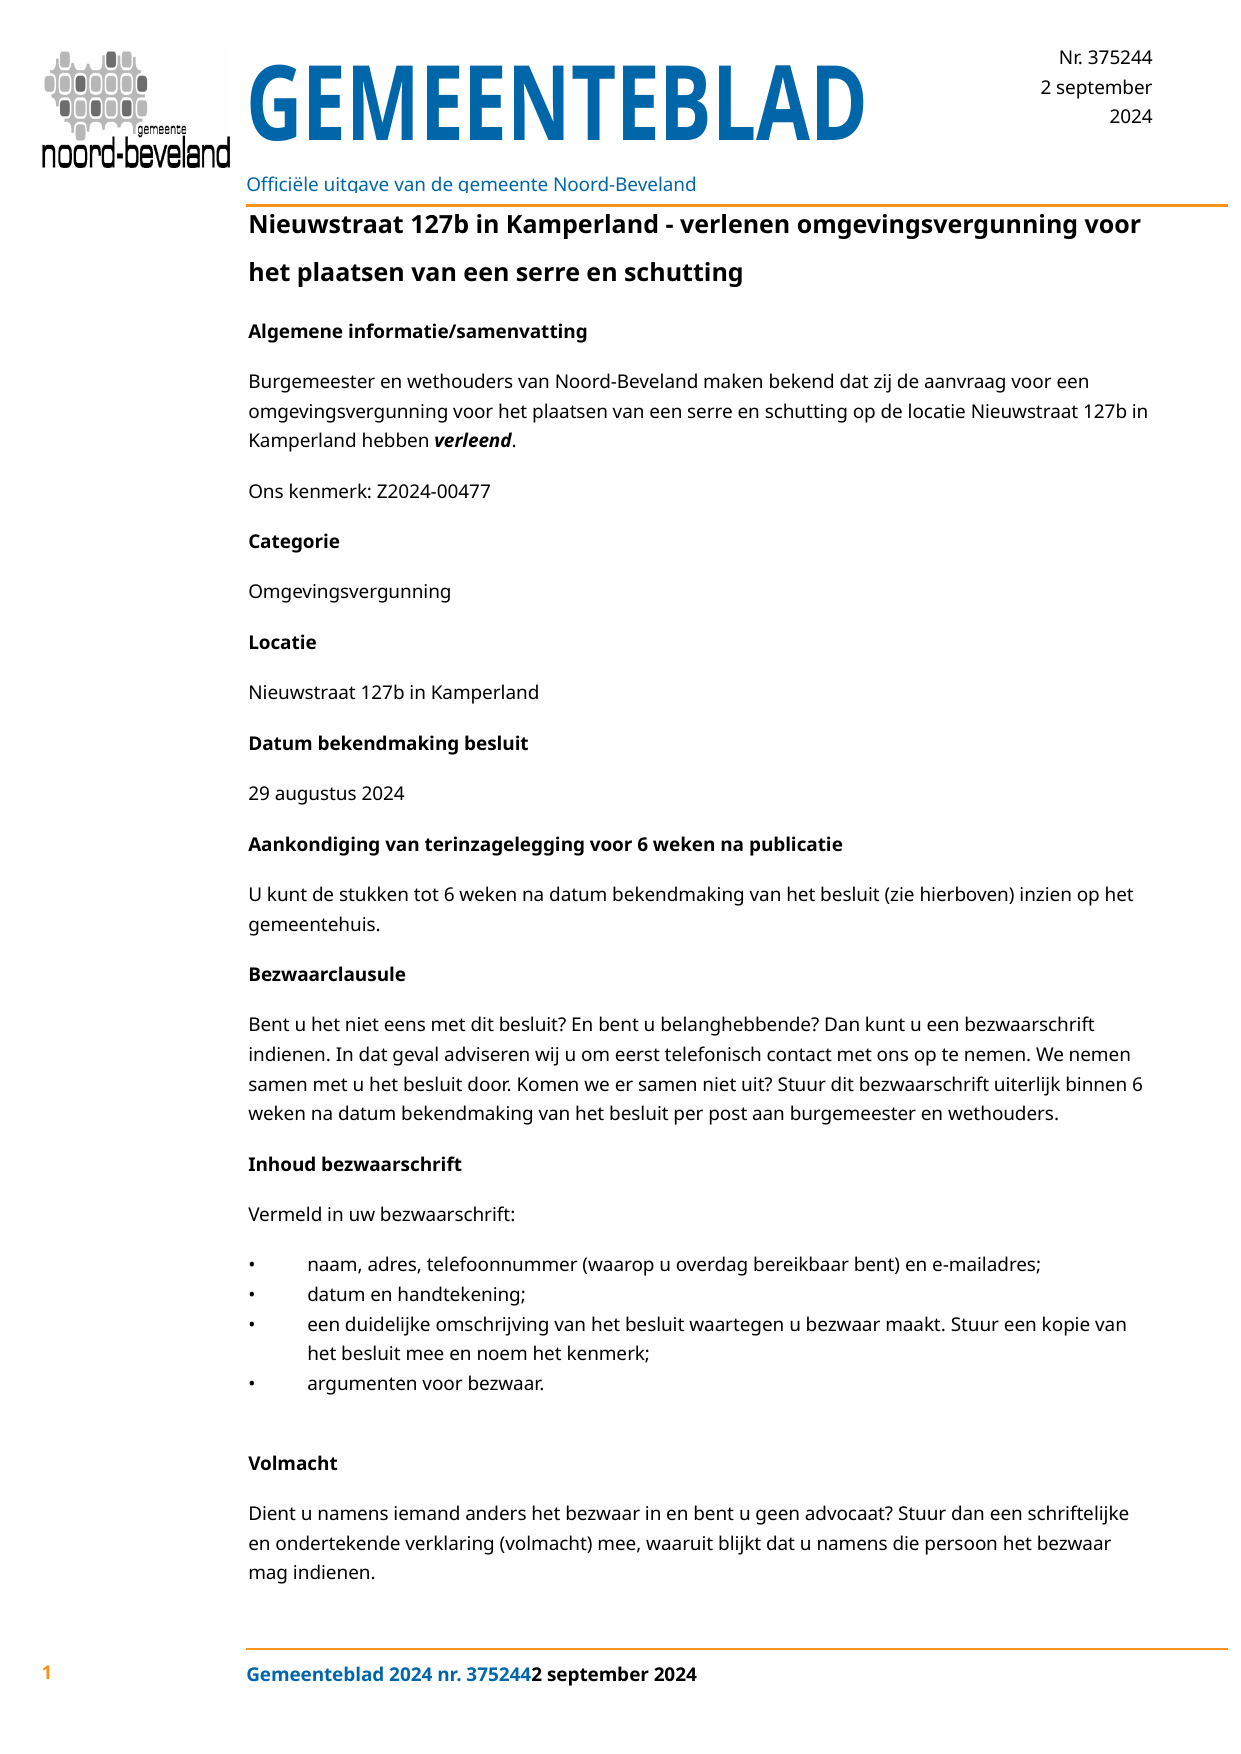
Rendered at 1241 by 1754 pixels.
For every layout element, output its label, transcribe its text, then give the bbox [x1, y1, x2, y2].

text Algemene informatie/samenvatting [248, 318, 1152, 344]
list naam, adres, telefoonnummer (waarop u overdag bereikbaar bent) en e-mailadres; [248, 1252, 1152, 1277]
text Vermeld in uw bezwaarschrift: [248, 1201, 1152, 1227]
list een duidelijke omschrijving van het besluit waartegen u bezwaar maakt. Stuur een kopie van het besluit mee en noem het kenmerk; [248, 1311, 1152, 1366]
text Categorie [248, 528, 1152, 554]
picture [41, 47, 231, 172]
list datum en handtekening; [248, 1281, 1152, 1307]
text Nieuwstraat 127b in Kamperland - verlenen omgevingsvergunning voor het plaatsen van een serre en schutting [248, 207, 1152, 288]
text Volmacht [248, 1450, 1152, 1476]
text Burgemeester en wethouders van Noord-Beveland maken bekend dat zij de aanvraag voor een omgevingsvergunning voor het plaatsen van een serre en schutting op de locatie Nieuwstraat 127b in Kamperland hebben verleend. [248, 368, 1152, 453]
text Omgevingsvergunning [248, 579, 1152, 604]
text Ons kenmerk: Z2024-00477 [248, 478, 1152, 504]
text Dient u namens iemand anders het bezwaar in en bent u geen advocaat? Stuur dan een schriftelijke en ondertekende verklaring (volmacht) mee, waaruit blijkt dat u namens die persoon het bezwaar mag indienen. [248, 1500, 1152, 1585]
text Bent u het niet eens met dit besluit? En bent u belanghebbende? Dan kunt u een bezwaarschrift indienen. In dat geval adviseren wij u om eerst telefonisch contact met ons op te nemen. We nemen samen met u het besluit door. Komen we er samen niet uit? Stuur dit bezwaarschrift uiterlijk binnen 6 weken na datum bekendmaking van het besluit per post aan burgemeester en wethouders. [248, 1012, 1152, 1126]
text Inhoud bezwaarschrift [248, 1151, 1152, 1177]
text Locatie [248, 629, 1152, 655]
text 29 augustus 2024 [248, 780, 1152, 806]
text Datum bekendmaking besluit [248, 730, 1152, 756]
text U kunt de stukken tot 6 weken na datum bekendmaking van het besluit (zie hierboven) inzien op het gemeentehuis. [248, 881, 1152, 937]
list argumenten voor bezwaar. [248, 1370, 1152, 1396]
text Bezwaarclausule [248, 961, 1152, 987]
text Aankondiging van terinzagelegging voor 6 weken na publicatie [248, 831, 1152, 857]
text Nieuwstraat 127b in Kamperland [248, 679, 1152, 705]
